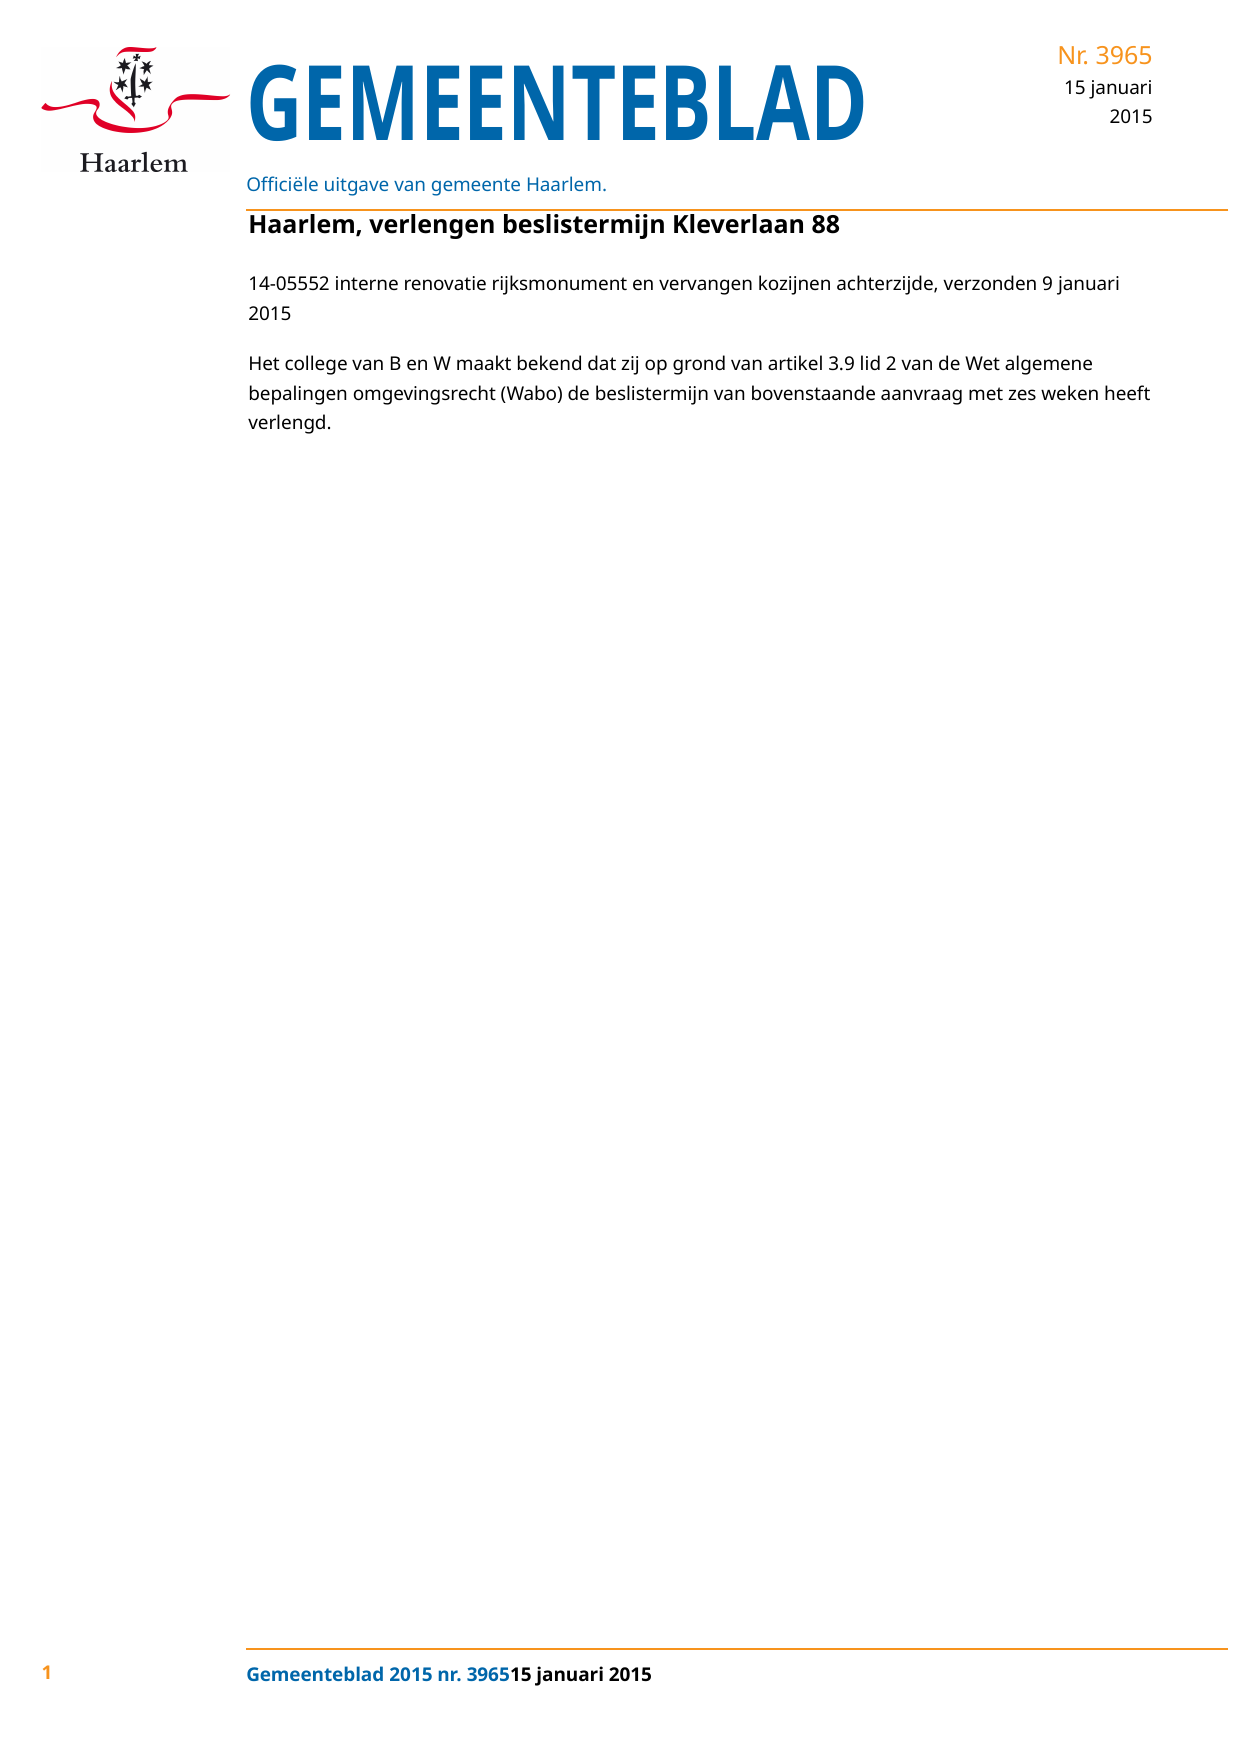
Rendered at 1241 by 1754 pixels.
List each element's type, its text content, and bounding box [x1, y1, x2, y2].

text 14-05552 interne renovatie rijksmonument en vervangen kozijnen achterzijde, verzonden 9 januari 2015 [248, 270, 1152, 326]
text Haarlem, verlengen beslistermijn Kleverlaan 88 [248, 211, 1152, 241]
text Het college van B en W maakt bekend dat zij op grond van artikel 3.9 lid 2 van de Wet algemene bepalingen omgevingsrecht (Wabo) de beslistermijn van bovenstaande aanvraag met zes weken heeft verlengd. [248, 350, 1152, 435]
picture [41, 47, 231, 172]
